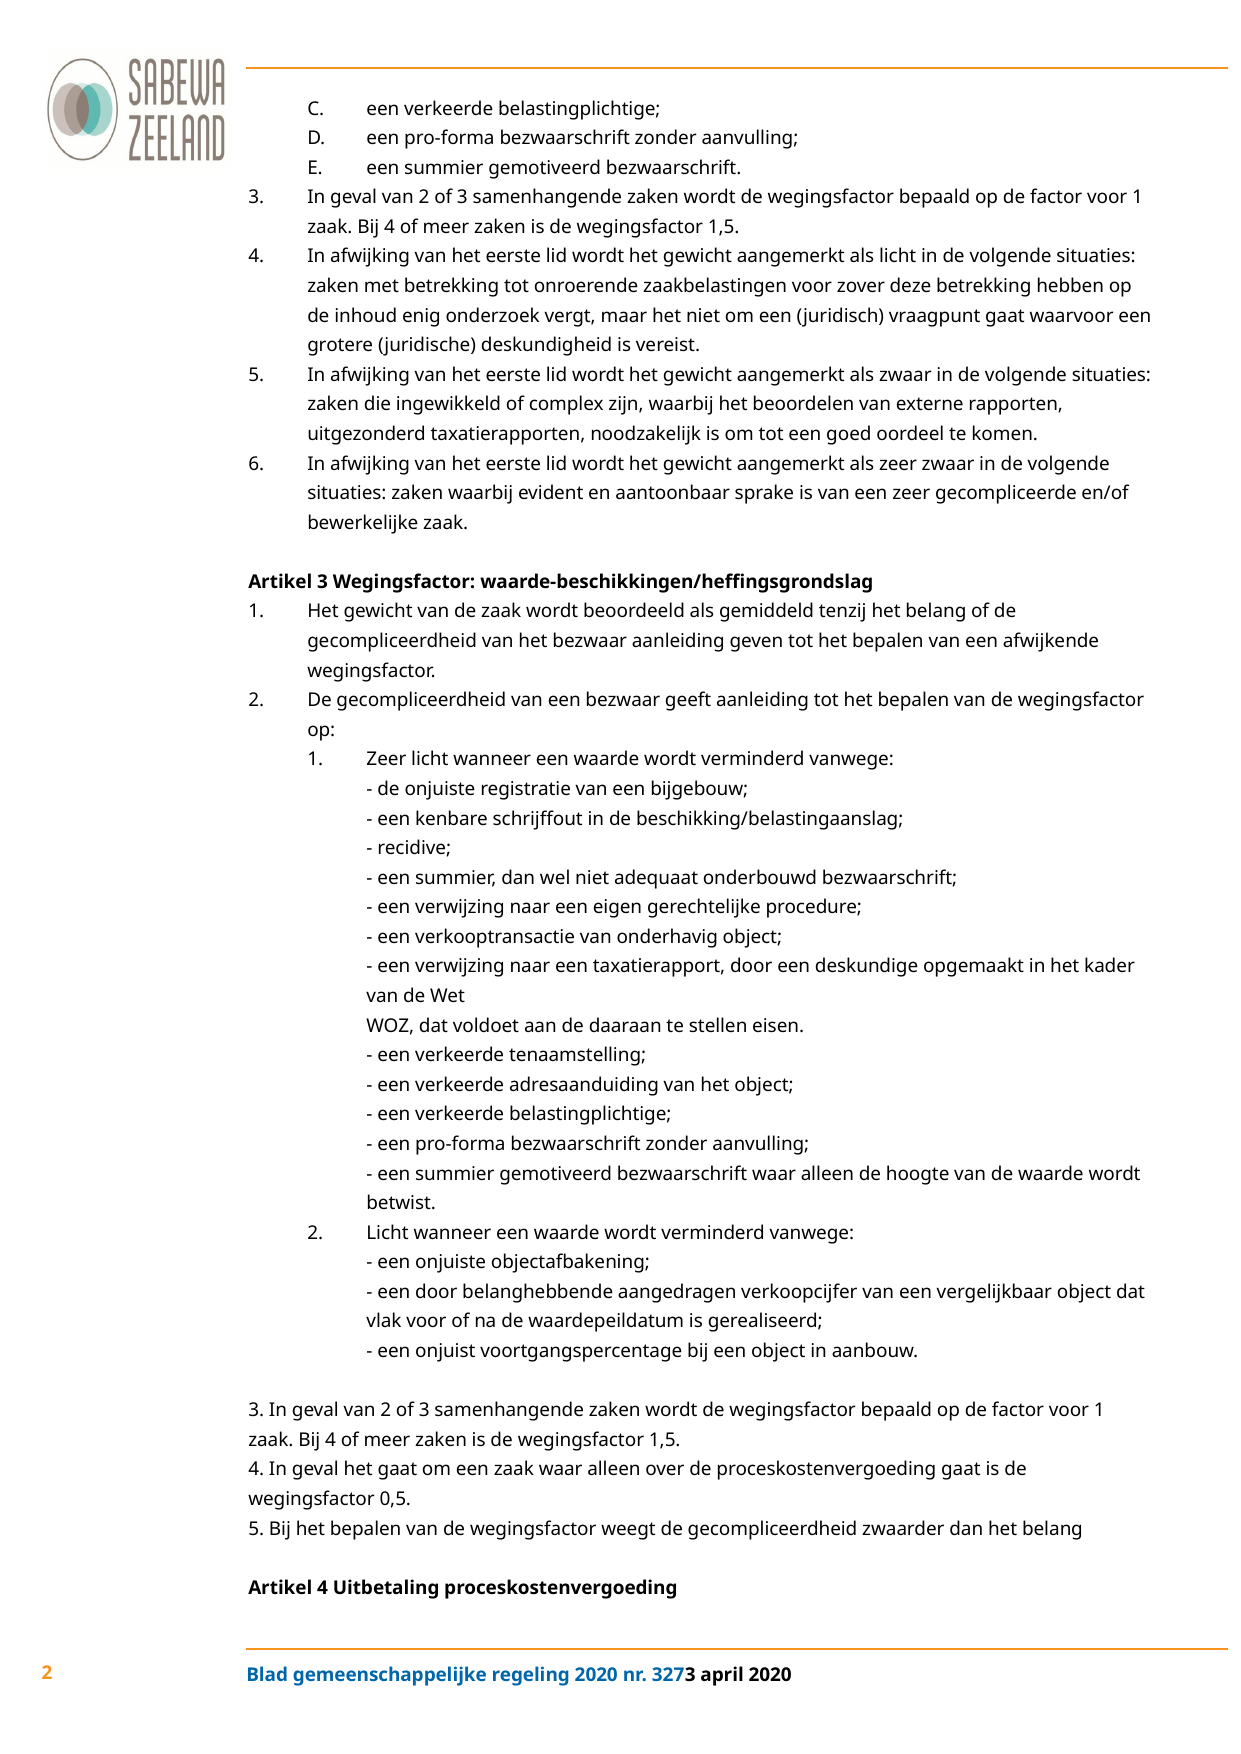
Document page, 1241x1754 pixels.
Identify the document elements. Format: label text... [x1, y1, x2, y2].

list In afwijking van het eerste lid wordt het gewicht aangemerkt als zeer zwaar in de volgende situaties: zaken waarbij evident en aantoonbaar sprake is van een zeer gecompliceerde en/of bewerkelijke zaak. [248, 450, 1152, 535]
list - een verwijzing naar een taxatierapport, door een deskundige opgemaakt in het kader van de Wet [307, 953, 1152, 1008]
list - een verkooptransactie van onderhavig object; [307, 923, 1152, 949]
list In afwijking van het eerste lid wordt het gewicht aangemerkt als licht in de volgende situaties: zaken met betrekking tot onroerende zaakbelastingen voor zover deze betrekking hebben op de inhoud enig onderzoek vergt, maar het niet om een (juridisch) vraagpunt gaat waarvoor een grotere (juridische) deskundigheid is vereist. [248, 243, 1152, 357]
list De gecompliceerdheid van een bezwaar geeft aanleiding tot het bepalen van de wegingsfactor op: [248, 686, 1152, 742]
list - de onjuiste registratie van een bijgebouw; [307, 775, 1152, 801]
list In geval van 2 of 3 samenhangende zaken wordt de wegingsfactor bepaald op de factor voor 1 zaak. Bij 4 of meer zaken is de wegingsfactor 1,5. [248, 183, 1152, 239]
picture [41, 47, 231, 172]
list Het gewicht van de zaak wordt beoordeeld als gemiddeld tenzij het belang of de gecompliceerdheid van het bezwaar aanleiding geven tot het bepalen van een afwijkende wegingsfactor. [248, 598, 1152, 683]
text 5. Bij het bepalen van de wegingsfactor weegt de gecompliceerdheid zwaarder dan het belang [248, 1515, 1152, 1541]
list - een pro-forma bezwaarschrift zonder aanvulling; [307, 1130, 1152, 1156]
list - een verkeerde tenaamstelling; [307, 1041, 1152, 1067]
list WOZ, dat voldoet aan de daaraan te stellen eisen. [307, 1012, 1152, 1038]
text 4. In geval het gaat om een zaak waar alleen over de proceskostenvergoeding gaat is de wegingsfactor 0,5. [248, 1456, 1152, 1511]
list In afwijking van het eerste lid wordt het gewicht aangemerkt als zwaar in de volgende situaties: zaken die ingewikkeld of complex zijn, waarbij het beoordelen van externe rapporten, uitgezonderd taxatierapporten, noodzakelijk is om tot een goed oordeel te komen. [248, 361, 1152, 446]
list - een verkeerde belastingplichtige; [307, 1101, 1152, 1126]
text 3. In geval van 2 of 3 samenhangende zaken wordt de wegingsfactor bepaald op de factor voor 1 zaak. Bij 4 of meer zaken is de wegingsfactor 1,5. [248, 1396, 1152, 1452]
list Zeer licht wanneer een waarde wordt verminderd vanwege: [307, 746, 1152, 771]
list een verkeerde belastingplichtige; [307, 95, 1152, 121]
list een pro-forma bezwaarschrift zonder aanvulling; [307, 124, 1152, 150]
list - een summier gemotiveerd bezwaarschrift waar alleen de hoogte van de waarde wordt betwist. [307, 1160, 1152, 1215]
list - een onjuist voortgangspercentage bij een object in aanbouw. [307, 1337, 1152, 1363]
list - een onjuiste objectafbakening; [307, 1248, 1152, 1274]
list - een verwijzing naar een eigen gerechtelijke procedure; [307, 893, 1152, 919]
list - een kenbare schrijffout in de beschikking/belastingaanslag; [307, 805, 1152, 831]
list een summier gemotiveerd bezwaarschrift. [307, 154, 1152, 180]
list Licht wanneer een waarde wordt verminderd vanwege: [307, 1219, 1152, 1245]
text Artikel 3 Wegingsfactor: waarde-beschikkingen/heffingsgrondslag [248, 568, 1152, 594]
list - een verkeerde adresaanduiding van het object; [307, 1071, 1152, 1097]
list - een summier, dan wel niet adequaat onderbouwd bezwaarschrift; [307, 864, 1152, 890]
text Artikel 4 Uitbetaling proceskostenvergoeding [248, 1574, 1152, 1600]
list - recidive; [307, 834, 1152, 860]
list - een door belanghebbende aangedragen verkoopcijfer van een vergelijkbaar object dat vlak voor of na de waardepeildatum is gerealiseerd; [307, 1278, 1152, 1333]
